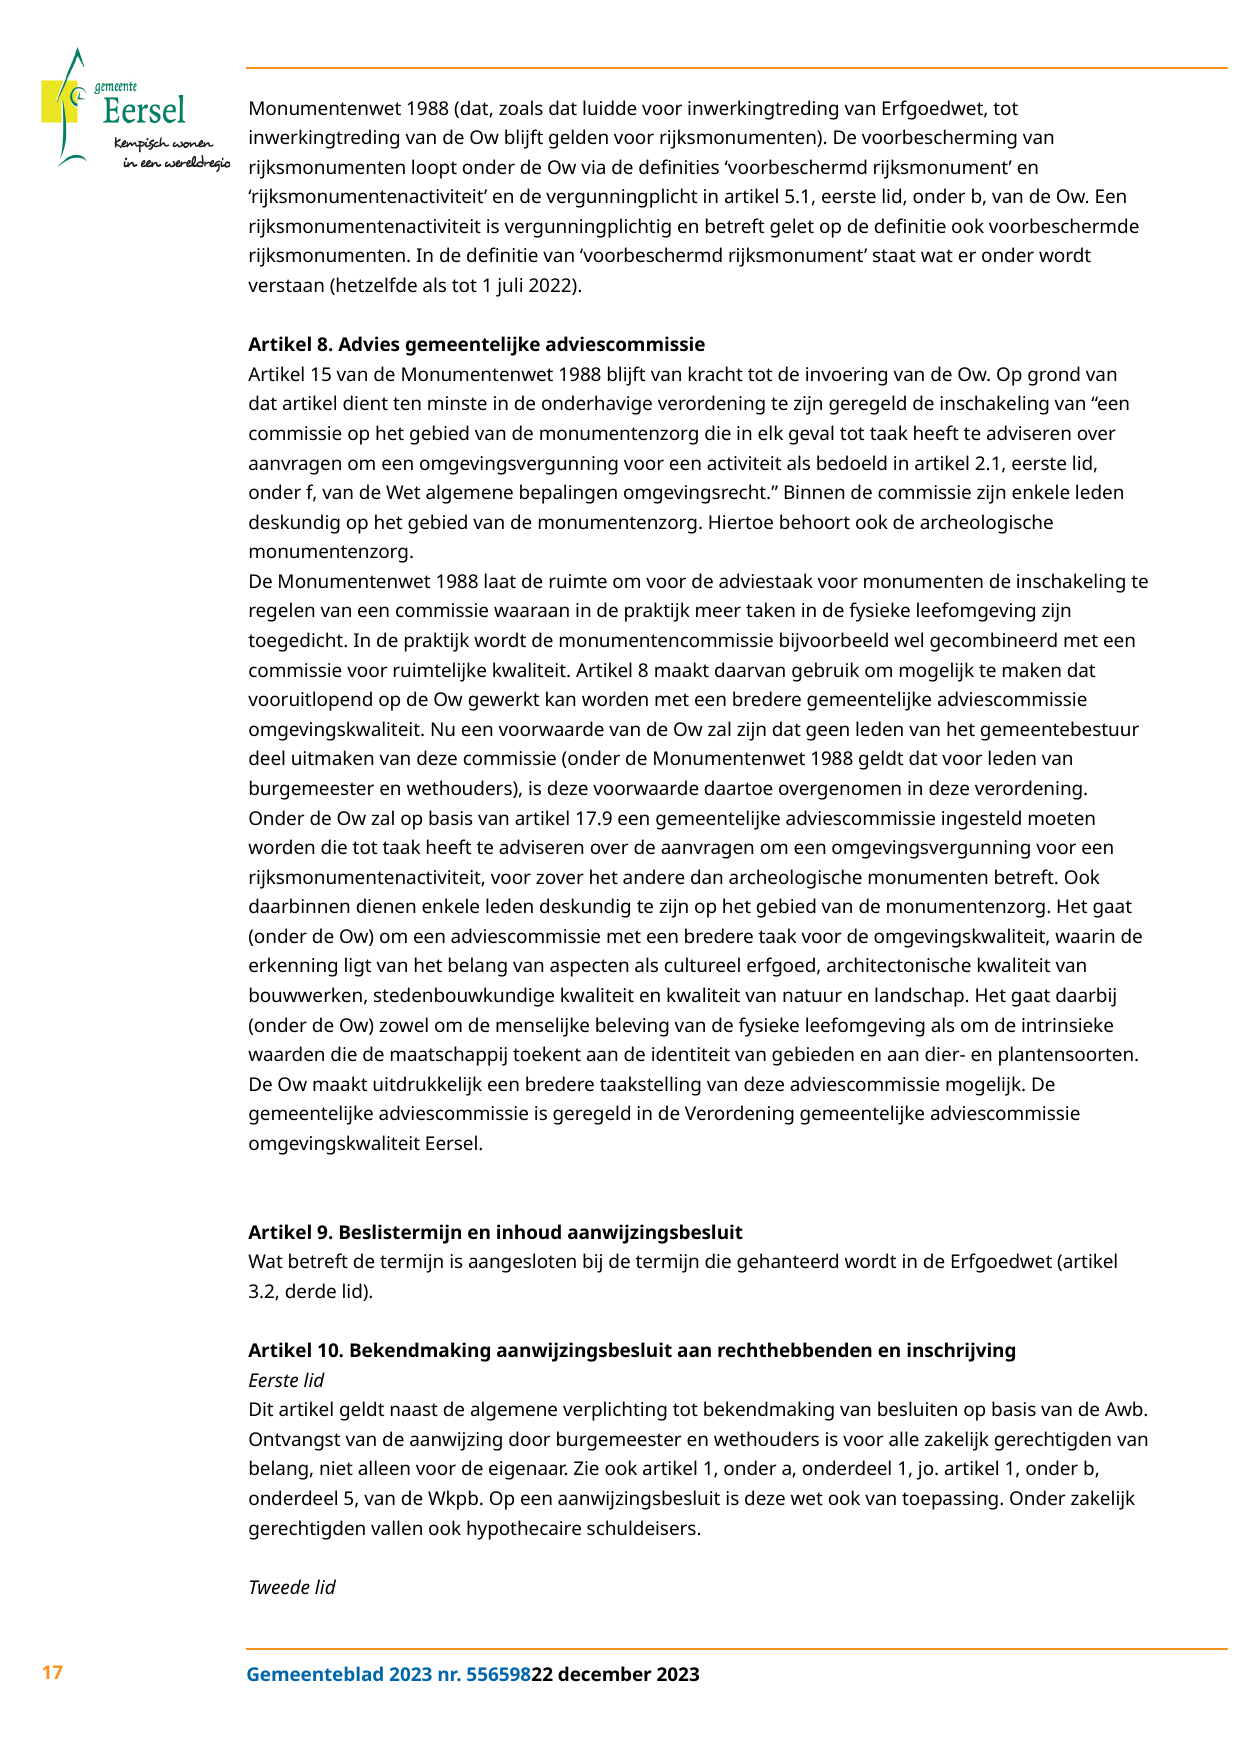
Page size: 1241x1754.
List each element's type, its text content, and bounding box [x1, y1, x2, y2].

text Artikel 15 van de Monumentenwet 1988 blijft van kracht tot de invoering van de Ow. Op grond van dat artikel dient ten minste in de onderhavige verordening te zijn geregeld de inschakeling van “een commissie op het gebied van de monumentenzorg die in elk geval tot taak heeft te adviseren over aanvragen om een omgevingsvergunning voor een activiteit als bedoeld in artikel 2.1, eerste lid, onder f, van de Wet algemene bepalingen omgevingsrecht.” Binnen de commissie zijn enkele leden deskundig op het gebied van de monumentenzorg. Hiertoe behoort ook de archeologische monumentenzorg. [248, 361, 1152, 564]
text Monumentenwet 1988 (dat, zoals dat luidde voor inwerkingtreding van Erfgoedwet, tot inwerkingtreding van de Ow blijft gelden voor rijksmonumenten). De voorbescherming van rijksmonumenten loopt onder de Ow via de definities ‘voorbeschermd rijksmonument’ en ‘rijksmonumentenactiviteit’ en de vergunningplicht in artikel 5.1, eerste lid, onder b, van de Ow. Een rijksmonumentenactiviteit is vergunningplichtig en betreft gelet op de definitie ook voorbeschermde rijksmonumenten. In de definitie van ‘voorbeschermd rijksmonument’ staat wat er onder wordt verstaan (hetzelfde als tot 1 juli 2022). [248, 95, 1152, 298]
picture [41, 47, 231, 172]
text Wat betreft de termijn is aangesloten bij de termijn die gehanteerd wordt in de Erfgoedwet (artikel 3.2, derde lid). [248, 1248, 1152, 1304]
text Eerste lid [248, 1367, 1152, 1393]
text Dit artikel geldt naast de algemene verplichting tot bekendmaking van besluiten op basis van de Awb. Ontvangst van de aanwijzing door burgemeester en wethouders is voor alle zakelijk gerechtigden van belang, niet alleen voor de eigenaar. Zie ook artikel 1, onder a, onderdeel 1, jo. artikel 1, onder b, onderdeel 5, van de Wkpb. Op een aanwijzingsbesluit is deze wet ook van toepassing. Onder zakelijk gerechtigden vallen ook hypothecaire schuldeisers. [248, 1396, 1152, 1541]
text De Monumentenwet 1988 laat de ruimte om voor de adviestaak voor monumenten de inschakeling te regelen van een commissie waaraan in de praktijk meer taken in de fysieke leefomgeving zijn toegedicht. In de praktijk wordt de monumentencommissie bijvoorbeeld wel gecombineerd met een commissie voor ruimtelijke kwaliteit. Artikel 8 maakt daarvan gebruik om mogelijk te maken dat vooruitlopend op de Ow gewerkt kan worden met een bredere gemeentelijke adviescommissie omgevingskwaliteit. Nu een voorwaarde van de Ow zal zijn dat geen leden van het gemeentebestuur deel uitmaken van deze commissie (onder de Monumentenwet 1988 geldt dat voor leden van burgemeester en wethouders), is deze voorwaarde daartoe overgenomen in deze verordening. [248, 568, 1152, 801]
text Artikel 10. Bekendmaking aanwijzingsbesluit aan rechthebbenden en inschrijving [248, 1337, 1152, 1363]
text Artikel 8. Advies gemeentelijke adviescommissie [248, 331, 1152, 357]
text Artikel 9. Beslistermijn en inhoud aanwijzingsbesluit [248, 1219, 1152, 1245]
text Tweede lid [248, 1574, 1152, 1600]
text Onder de Ow zal op basis van artikel 17.9 een gemeentelijke adviescommissie ingesteld moeten worden die tot taak heeft te adviseren over de aanvragen om een omgevingsvergunning voor een rijksmonumentenactiviteit, voor zover het andere dan archeologische monumenten betreft. Ook daarbinnen dienen enkele leden deskundig te zijn op het gebied van de monumentenzorg. Het gaat (onder de Ow) om een adviescommissie met een bredere taak voor de omgevingskwaliteit, waarin de erkenning ligt van het belang van aspecten als cultureel erfgoed, architectonische kwaliteit van bouwwerken, stedenbouwkundige kwaliteit en kwaliteit van natuur en landschap. Het gaat daarbij (onder de Ow) zowel om de menselijke beleving van de fysieke leefomgeving als om de intrinsieke waarden die de maatschappij toekent aan de identiteit van gebieden en aan dier- en plantensoorten. De Ow maakt uitdrukkelijk een bredere taakstelling van deze adviescommissie mogelijk. De gemeentelijke adviescommissie is geregeld in de Verordening gemeentelijke adviescommissie omgevingskwaliteit Eersel. [248, 805, 1152, 1156]
